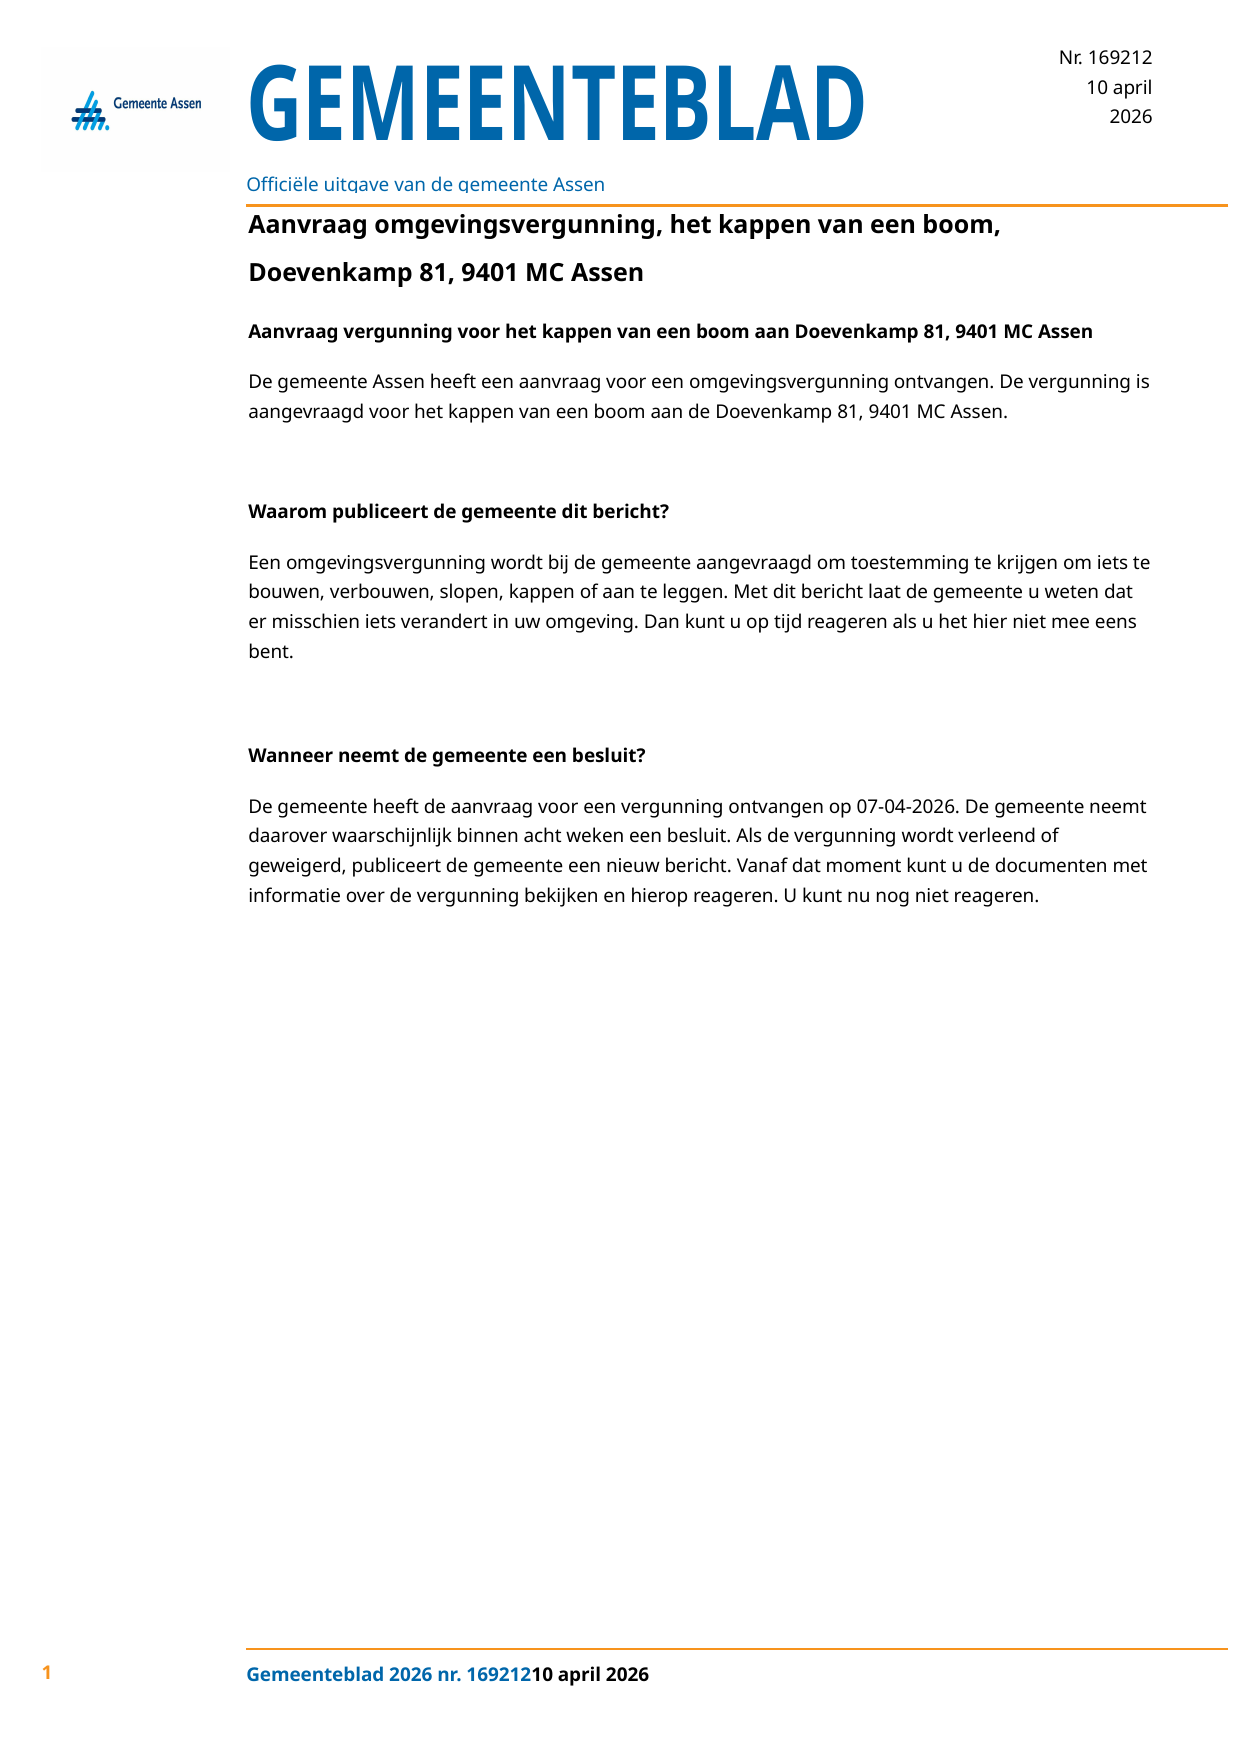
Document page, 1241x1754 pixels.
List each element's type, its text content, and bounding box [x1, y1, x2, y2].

text Een omgevingsvergunning wordt bij de gemeente aangevraagd om toestemming te krijgen om iets te bouwen, verbouwen, slopen, kappen of aan te leggen. Met dit bericht laat de gemeente u weten dat er misschien iets verandert in uw omgeving. Dan kunt u op tijd reageren als u het hier niet mee eens bent. [248, 549, 1152, 664]
text Waarom publiceert de gemeente dit bericht? [248, 499, 1152, 524]
picture [41, 47, 231, 172]
text De gemeente Assen heeft een aanvraag voor een omgevingsvergunning ontvangen. De vergunning is aangevraagd voor het kappen van een boom aan de Doevenkamp 81, 9401 MC Assen. [248, 368, 1152, 424]
text Aanvraag vergunning voor het kappen van een boom aan Doevenkamp 81, 9401 MC Assen [248, 318, 1152, 344]
text De gemeente heeft de aanvraag voor een vergunning ontvangen op 07-04-2026. De gemeente neemt daarover waarschijnlijk binnen acht weken een besluit. Als de vergunning wordt verleend of geweigerd, publiceert de gemeente een nieuw bericht. Vanaf dat moment kunt u de documenten met informatie over de vergunning bekijken en hierop reageren. U kunt nu nog niet reageren. [248, 793, 1152, 908]
text Aanvraag omgevingsvergunning, het kappen van een boom, Doevenkamp 81, 9401 MC Assen [248, 207, 1152, 288]
text ﻿Wanneer neemt de gemeente een besluit? [248, 739, 1152, 768]
